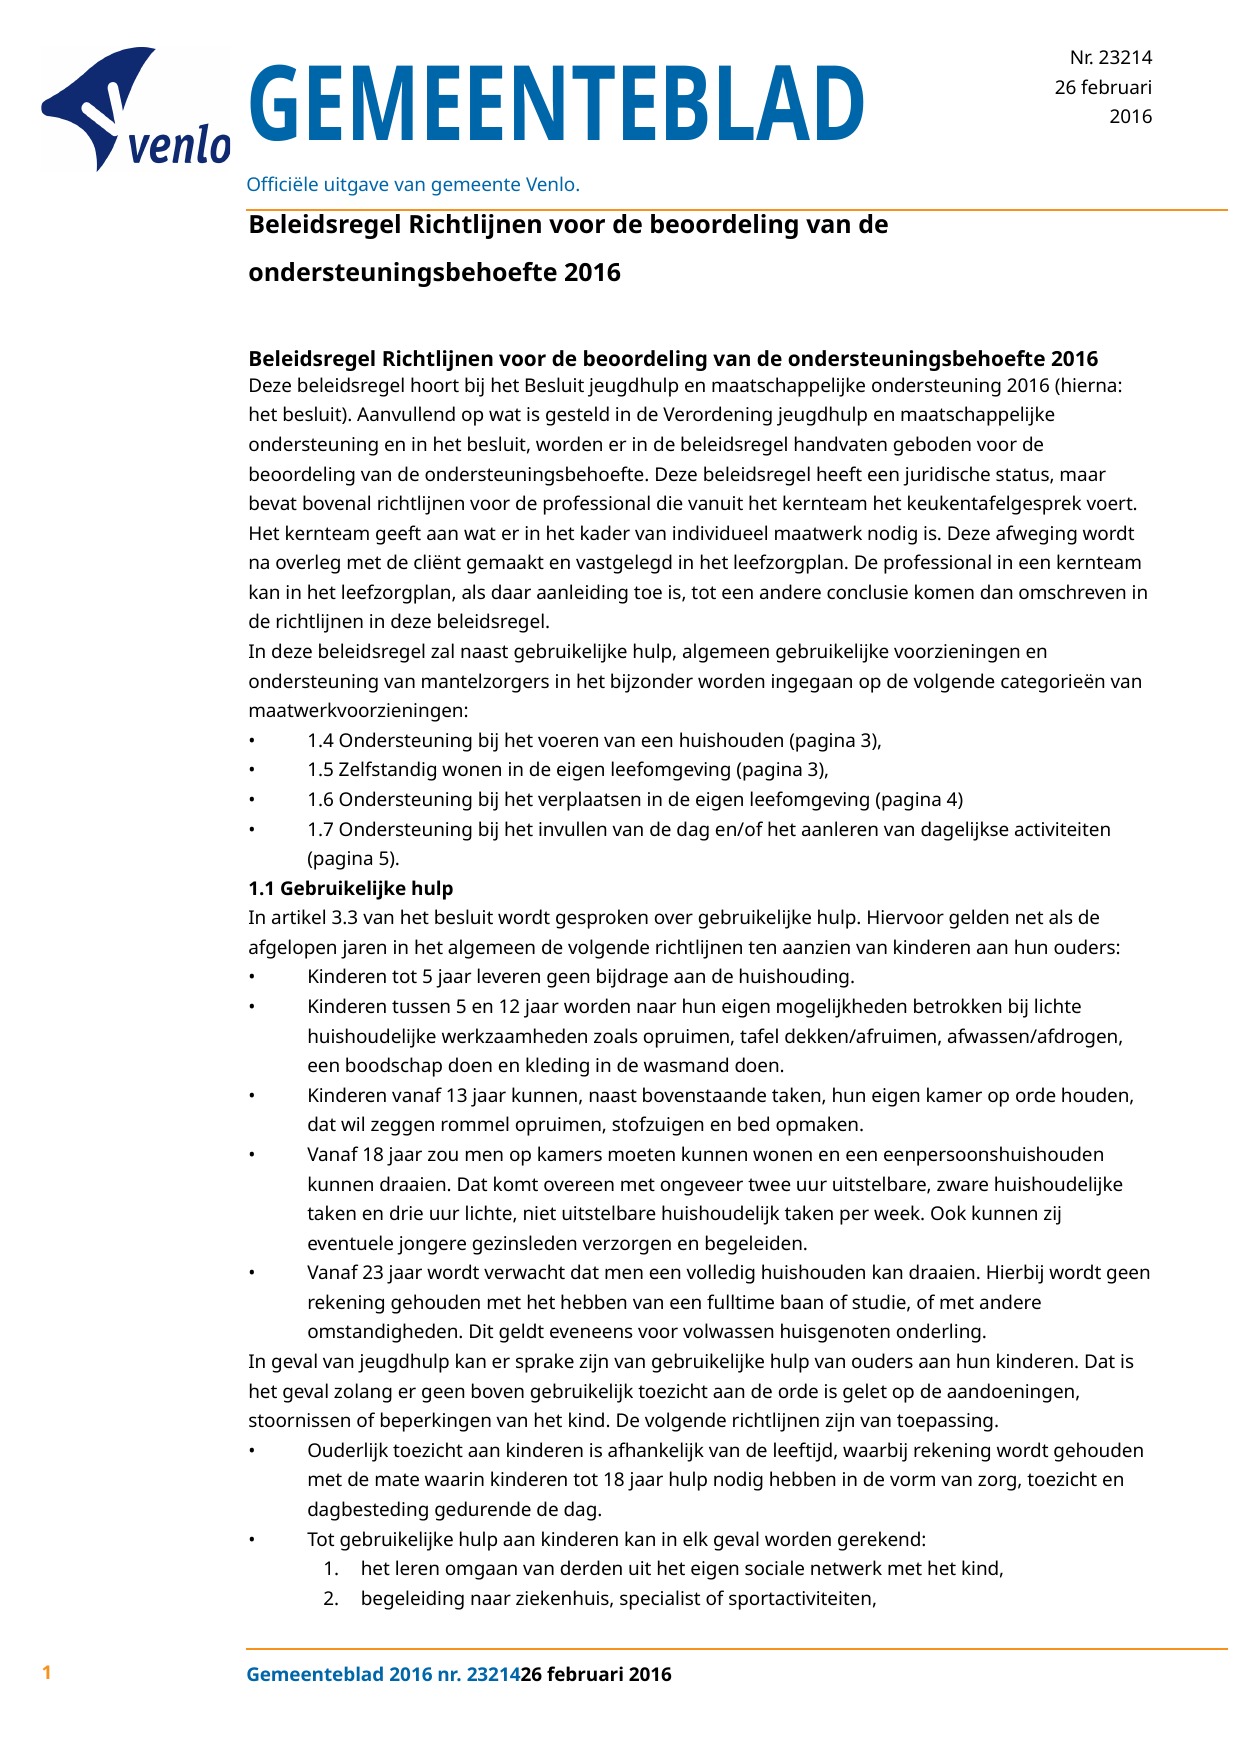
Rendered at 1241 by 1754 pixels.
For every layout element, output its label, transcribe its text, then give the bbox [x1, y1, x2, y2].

list 1.4 Ondersteuning bij het voeren van een huishouden (pagina 3), [248, 727, 1152, 753]
list Tot gebruikelijke hulp aan kinderen kan in elk geval worden gerekend: [248, 1526, 1152, 1552]
list 1.7 Ondersteuning bij het invullen van de dag en/of het aanleren van dagelijkse activiteiten (pagina 5). [248, 816, 1152, 871]
text In deze beleidsregel zal naast gebruikelijke hulp, algemeen gebruikelijke voorzieningen en ondersteuning van mantelzorgers in het bijzonder worden ingegaan op de volgende categorieën van maatwerkvoorzieningen: [248, 638, 1152, 723]
text Beleidsregel Richtlijnen voor de beoordeling van de ondersteuningsbehoefte 2016 [248, 211, 1152, 288]
text In artikel 3.3 van het besluit wordt gesproken over gebruikelijke hulp. Hiervoor gelden net als de afgelopen jaren in het algemeen de volgende richtlijnen ten aanzien van kinderen aan hun ouders: [248, 904, 1152, 960]
list 1.6 Ondersteuning bij het verplaatsen in de eigen leefomgeving (pagina 4) [248, 786, 1152, 812]
text Deze beleidsregel hoort bij het Besluit jeugdhulp en maatschappelijke ondersteuning 2016 (hierna: het besluit). Aanvullend op wat is gesteld in de Verordening jeugdhulp en maatschappelijke ondersteuning en in het besluit, worden er in de beleidsregel handvaten geboden voor de beoordeling van de ondersteuningsbehoefte. Deze beleidsregel heeft een juridische status, maar bevat bovenal richtlijnen voor de professional die vanuit het kernteam het keukentafelgesprek voert. Het kernteam geeft aan wat er in het kader van individueel maatwerk nodig is. Deze afweging wordt na overleg met de cliënt gemaakt en vastgelegd in het leefzorgplan. De professional in een kernteam kan in het leefzorgplan, als daar aanleiding toe is, tot een andere conclusie komen dan omschreven in de richtlijnen in deze beleidsregel. [248, 372, 1152, 634]
list Vanaf 23 jaar wordt verwacht dat men een volledig huishouden kan draaien. Hierbij wordt geen rekening gehouden met het hebben van een fulltime baan of studie, of met andere omstandigheden. Dit geldt eveneens voor volwassen huisgenoten onderling. [248, 1259, 1152, 1344]
picture [41, 47, 231, 172]
text In geval van jeugdhulp kan er sprake zijn van gebruikelijke hulp van ouders aan hun kinderen. Dat is het geval zolang er geen boven gebruikelijk toezicht aan de orde is gelet op de aandoeningen, stoornissen of beperkingen van het kind. De volgende richtlijnen zijn van toepassing. [248, 1348, 1152, 1433]
text 1.1 Gebruikelijke hulp [248, 875, 1152, 901]
list begeleiding naar ziekenhuis, specialist of sportactiviteiten, [323, 1585, 1152, 1611]
list het leren omgaan van derden uit het eigen sociale netwerk met het kind, [323, 1555, 1152, 1581]
text Beleidsregel Richtlijnen voor de beoordeling van de ondersteuningsbehoefte 2016 [248, 344, 1152, 372]
list 1.5 Zelfstandig wonen in de eigen leefomgeving (pagina 3), [248, 757, 1152, 782]
list Ouderlijk toezicht aan kinderen is afhankelijk van de leeftijd, waarbij rekening wordt gehouden met de mate waarin kinderen tot 18 jaar hulp nodig hebben in de vorm van zorg, toezicht en dagbesteding gedurende de dag. [248, 1437, 1152, 1522]
list Kinderen tussen 5 en 12 jaar worden naar hun eigen mogelijkheden betrokken bij lichte huishoudelijke werkzaamheden zoals opruimen, tafel dekken/afruimen, afwassen/afdrogen, een boodschap doen en kleding in de wasmand doen. [248, 993, 1152, 1078]
list Vanaf 18 jaar zou men op kamers moeten kunnen wonen en een eenpersoonshuishouden kunnen draaien. Dat komt overeen met ongeveer twee uur uitstelbare, zware huishoudelijke taken en drie uur lichte, niet uitstelbare huishoudelijk taken per week. Ook kunnen zij eventuele jongere gezinsleden verzorgen en begeleiden. [248, 1141, 1152, 1256]
list Kinderen vanaf 13 jaar kunnen, naast bovenstaande taken, hun eigen kamer op orde houden, dat wil zeggen rommel opruimen, stofzuigen en bed opmaken. [248, 1082, 1152, 1137]
list Kinderen tot 5 jaar leveren geen bijdrage aan de huishouding. [248, 964, 1152, 989]
